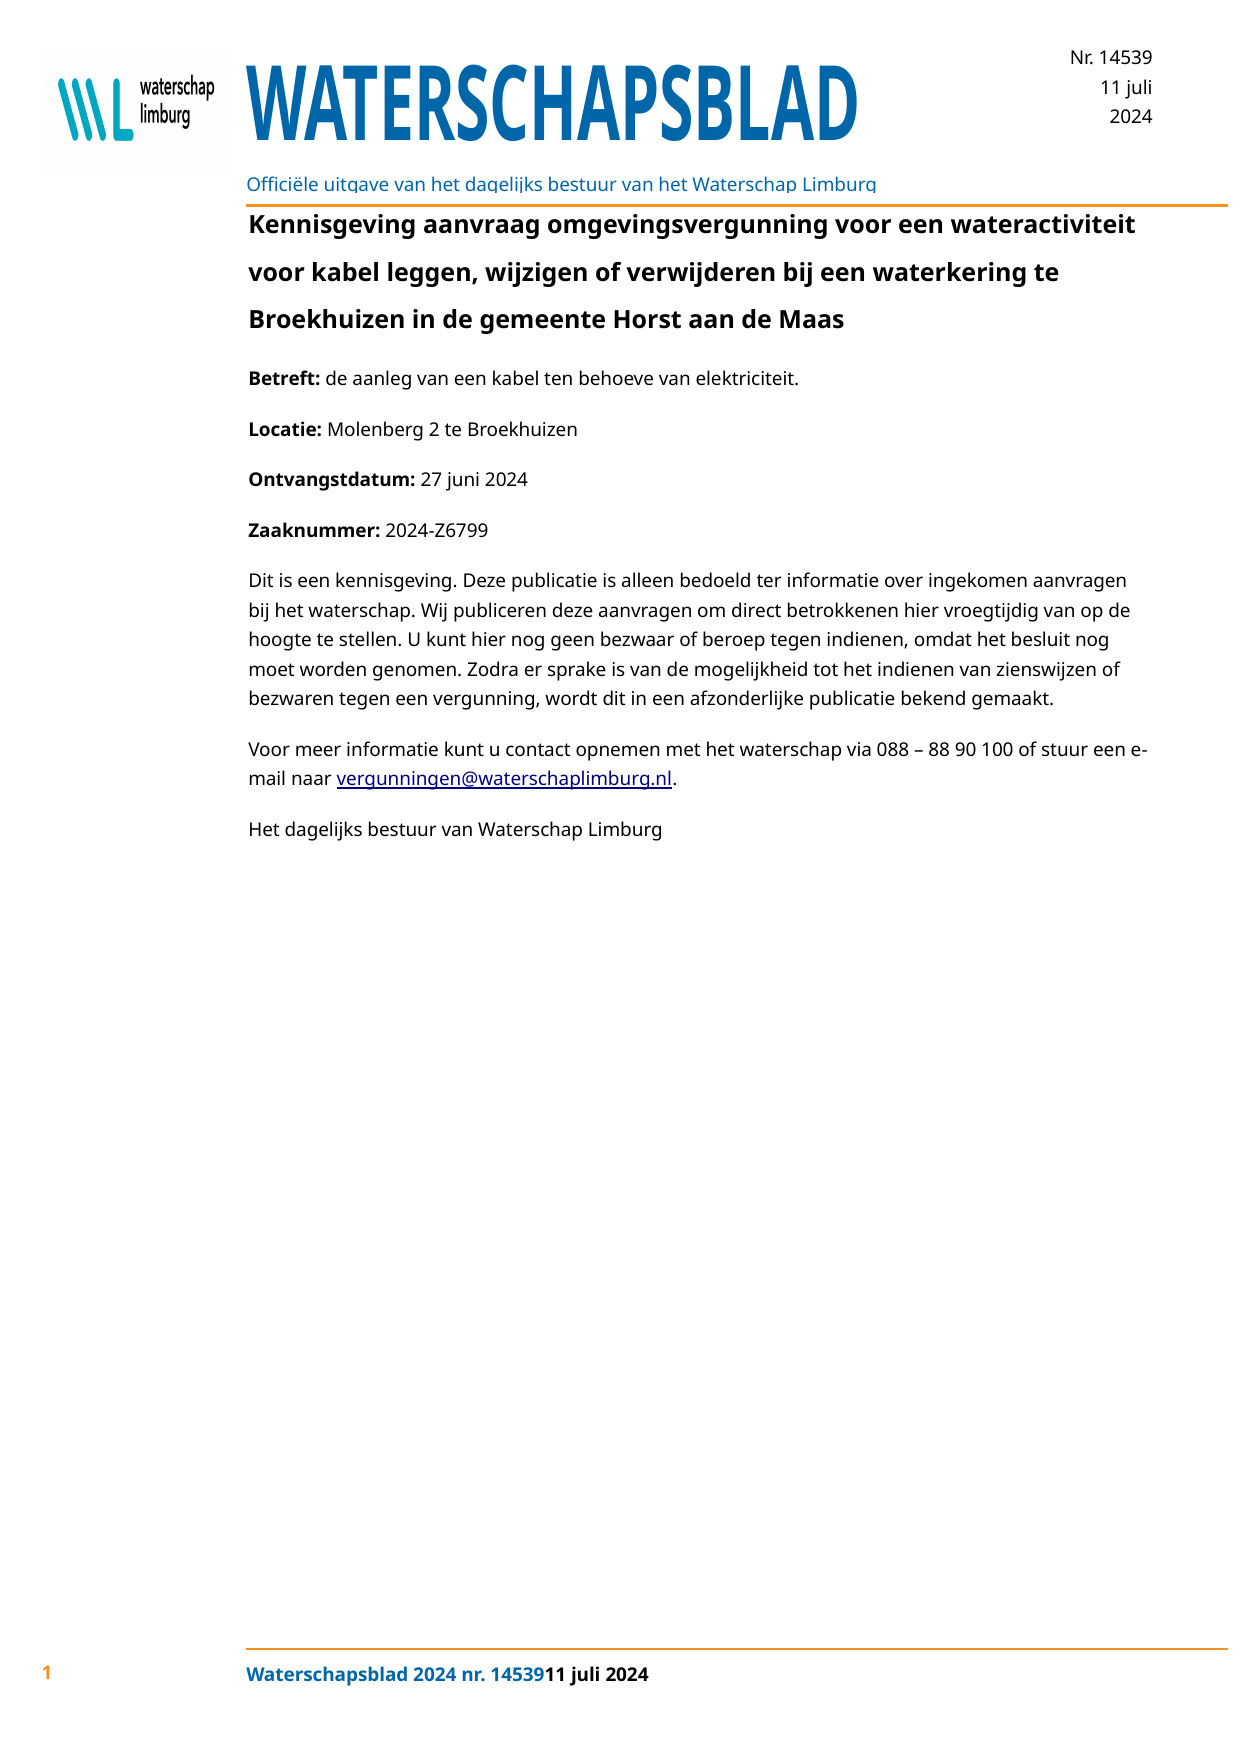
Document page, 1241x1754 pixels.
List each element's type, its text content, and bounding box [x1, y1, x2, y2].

text Ontvangstdatum: 27 juni 2024 [248, 466, 1152, 492]
picture [41, 47, 231, 172]
text Het dagelijks bestuur van Waterschap Limburg [248, 816, 1152, 842]
text Kennisgeving aanvraag omgevingsvergunning voor een wateractiviteit voor kabel leggen, wijzigen of verwijderen bij een waterkering te Broekhuizen in de gemeente Horst aan de Maas [248, 207, 1152, 336]
text Dit is een kennisgeving. Deze publicatie is alleen bedoeld ter informatie over ingekomen aanvragen bij het waterschap. Wij publiceren deze aanvragen om direct betrokkenen hier vroegtijdig van op de hoogte te stellen. U kunt hier nog geen bezwaar of beroep tegen indienen, omdat het besluit nog moet worden genomen. Zodra er sprake is van de mogelijkheid tot het indienen van zienswijzen of bezwaren tegen een vergunning, wordt dit in een afzonderlijke publicatie bekend gemaakt. [248, 567, 1152, 711]
text Voor meer informatie kunt u contact opnemen met het waterschap via 088 – 88 90 100 of stuur een e-mail naar vergunningen@waterschaplimburg.nl. [248, 736, 1152, 791]
text Betreft: de aanleg van een kabel ten behoeve van elektriciteit. [248, 366, 1152, 391]
text Locatie: Molenberg 2 te Broekhuizen [248, 416, 1152, 442]
text Zaaknummer: 2024-Z6799 [248, 517, 1152, 542]
